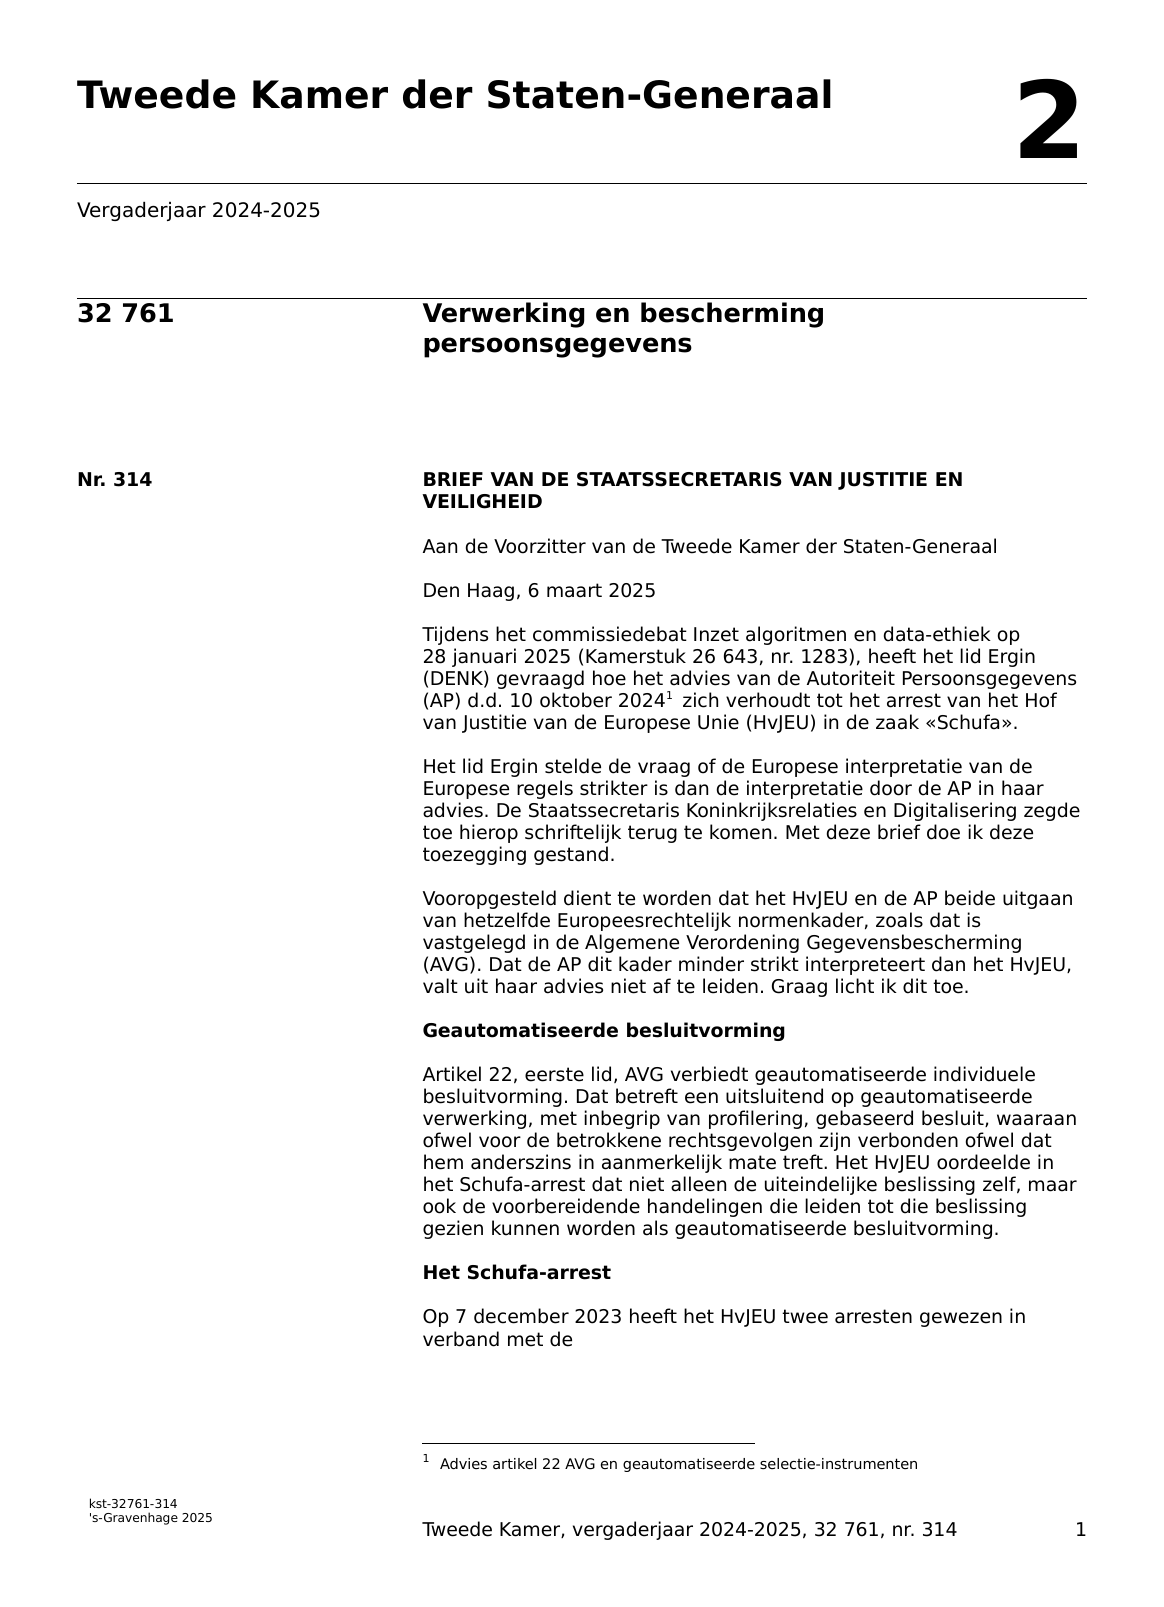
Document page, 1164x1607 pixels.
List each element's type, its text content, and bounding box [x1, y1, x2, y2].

text Op 7 december 2023 heeft het HvJEU twee arresten gewezen in verband met de [422, 1306, 1087, 1350]
text Aan de Voorzitter van de Tweede Kamer der Staten-Generaal [422, 536, 1087, 557]
table_header 2 [886, 59, 1087, 183]
subtitle Nr. 314 BRIEF VAN DE STAATSSECRETARIS VAN JUSTITIE EN VEILIGHEID [77, 469, 1087, 513]
text Het lid Ergin stelde de vraag of de Europese interpretatie van de Europese regels strikter is dan de interpretatie door de AP in haar advies. De Staatssecretaris Koninkrijksrelaties en Digitalisering zegde toe hierop schriftelijk terug te komen. Met deze brief doe ik deze toezegging gestand. [422, 756, 1087, 866]
text 's-Gravenhage 2025 [88, 1511, 323, 1525]
text Artikel 22, eerste lid, AVG verbiedt geautomatiseerde individuele besluitvorming. Dat betreft een uitsluitend op geautomatiseerde verwerking, met inbegrip van profilering, gebaseerd besluit, waaraan ofwel voor de betrokkene rechtsgevolgen zijn verbonden ofwel dat hem anderszins in aanmerkelijk mate treft. Het HvJEU oordeelde in het Schufa-arrest dat niet alleen de uiteindelijke beslissing zelf, maar ook de voorbereidende handelingen die leiden tot die beslissing gezien kunnen worden als geautomatiseerde besluitvorming. [422, 1064, 1087, 1240]
text Vooropgesteld dient te worden dat het HvJEU en de AP beide uitgaan van hetzelfde Europeesrechtelijk normenkader, zoals dat is vastgelegd in de Algemene Verordening Gegevensbescherming (AVG). Dat de AP dit kader minder strikt interpreteert dan het HvJEU, valt uit haar advies niet af te leiden. Graag licht ik dit toe. [422, 888, 1087, 998]
table_cell Vergaderjaar 2024-2025 [77, 184, 1087, 298]
text kst-32761-314 [88, 1497, 323, 1511]
text Advies artikel 22 AVG en geautomatiseerde selectie-instrumenten [422, 1452, 1087, 1474]
text Tijdens het commissiedebat Inzet algoritmen en data-ethiek op 28 januari 2025 (Kamerstuk 26 643, nr. 1283), heeft het lid Ergin (DENK) gevraagd hoe het advies van de Autoriteit Persoonsgegevens (AP) d.d. 10 oktober 2024 zich verhoudt tot het arrest van het Hof van Justitie van de Europese Unie (HvJEU) in de zaak «Schufa». [422, 624, 1087, 734]
text Den Haag, 6 maart 2025 [422, 580, 1087, 602]
subtitle Het Schufa-arrest [422, 1262, 1087, 1284]
subtitle 32 761 Verwerking en bescherming persoonsgegevens [77, 299, 1087, 358]
table_header Tweede Kamer der Staten-Generaal [77, 59, 886, 183]
subtitle Geautomatiseerde besluitvorming [422, 1020, 1087, 1042]
